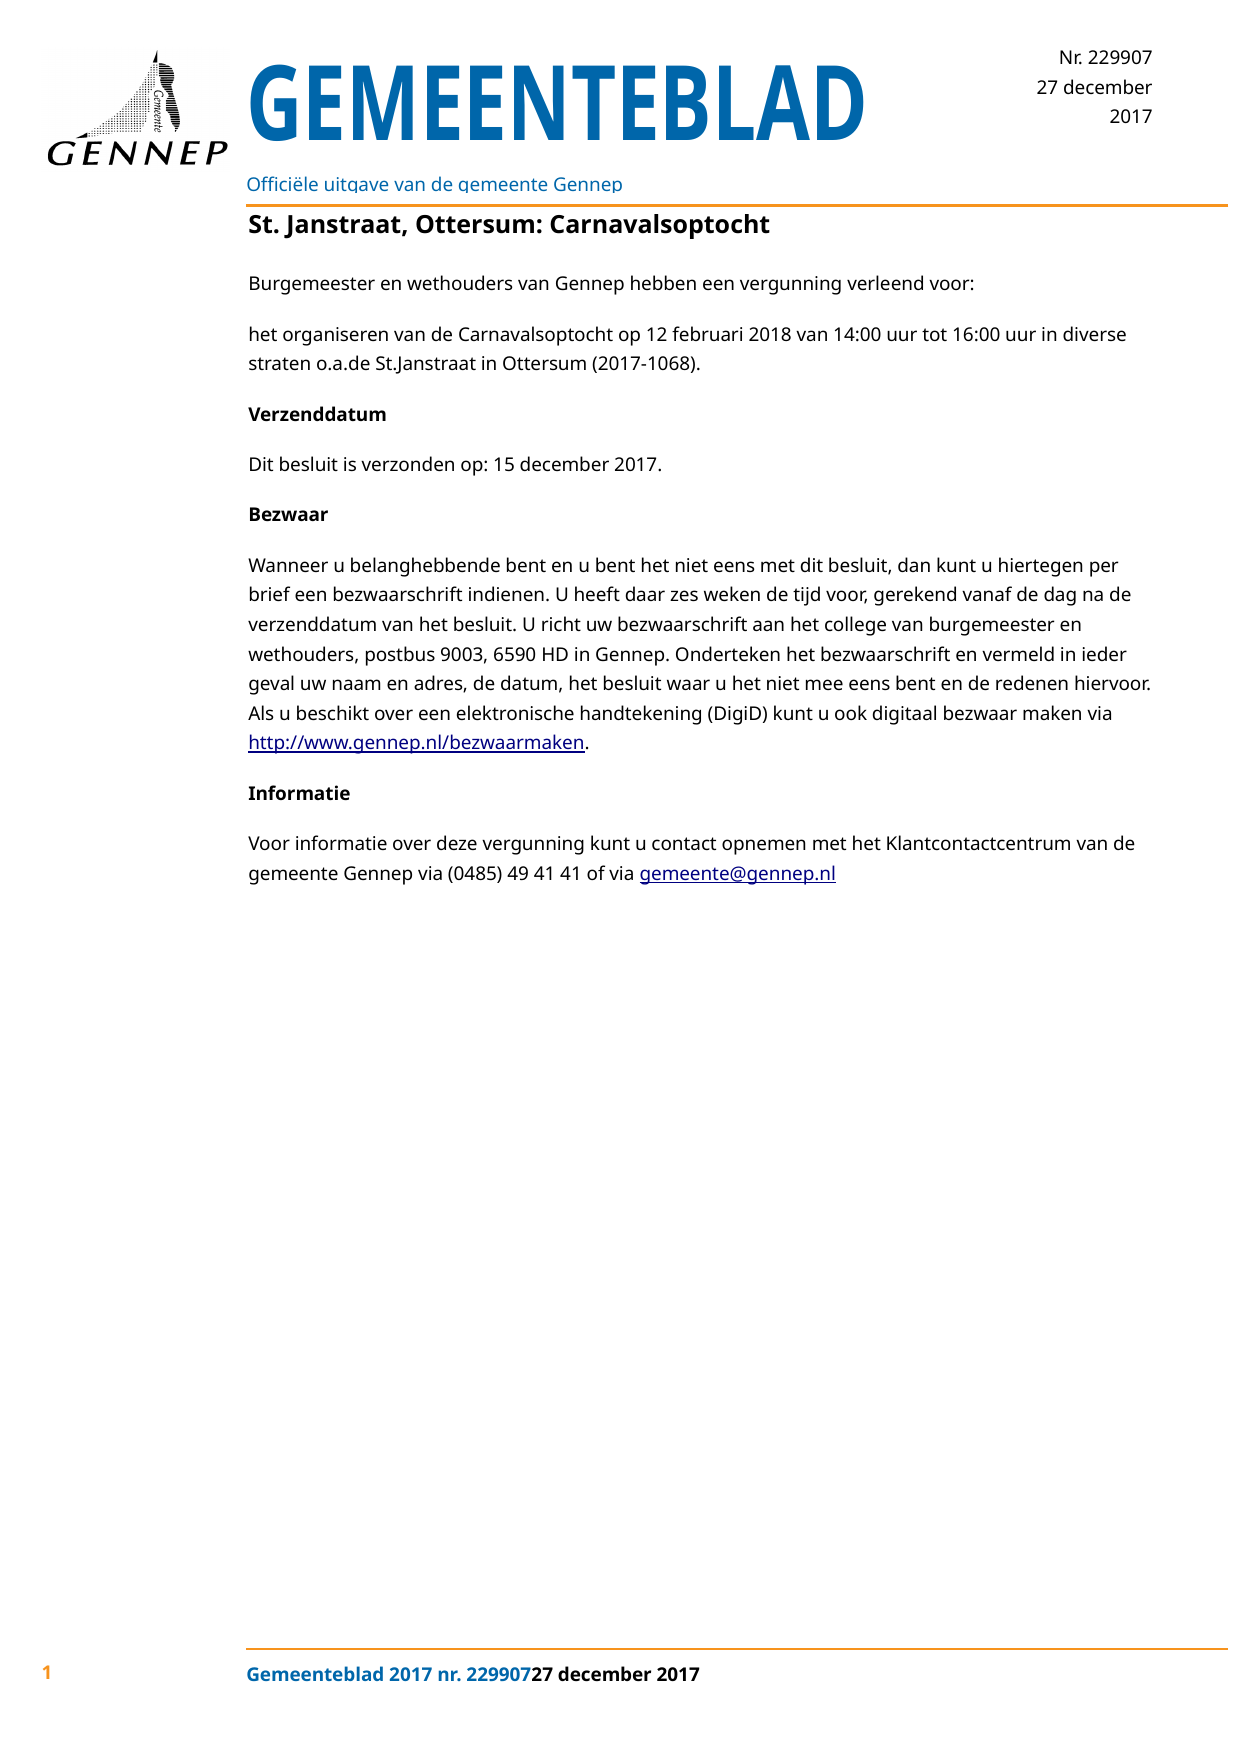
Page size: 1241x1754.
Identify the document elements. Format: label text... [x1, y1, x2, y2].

text Dit besluit is verzonden op: 15 december 2017. [248, 451, 1152, 477]
text Burgemeester en wethouders van Gennep hebben een vergunning verleend voor: [248, 270, 1152, 296]
text Wanneer u belanghebbende bent en u bent het niet eens met dit besluit, dan kunt u hiertegen per brief een bezwaarschrift indienen. U heeft daar zes weken de tijd voor, gerekend vanaf de dag na de verzenddatum van het besluit. U richt uw bezwaarschrift aan het college van burgemeester en wethouders, postbus 9003, 6590 HD in Gennep. Onderteken het bezwaarschrift en vermeld in ieder geval uw naam en adres, de datum, het besluit waar u het niet mee eens bent en de redenen hiervoor. Als u beschikt over een elektronische handtekening (DigiD) kunt u ook digitaal bezwaar maken via http://www.gennep.nl/bezwaarmaken. [248, 552, 1152, 755]
text Verzenddatum [248, 401, 1152, 426]
text St. Janstraat, Ottersum: Carnavalsoptocht [248, 207, 1152, 241]
text Bezwaar [248, 502, 1152, 527]
text Informatie [248, 780, 1152, 806]
picture [41, 47, 231, 172]
text Voor informatie over deze vergunning kunt u contact opnemen met het Klantcontactcentrum van de gemeente Gennep via (0485) 49 41 41 of via gemeente@gennep.nl [248, 830, 1152, 886]
text het organiseren van de Carnavalsoptocht op 12 februari 2018 van 14:00 uur tot 16:00 uur in diverse straten o.a.de St.Janstraat in Ottersum (2017-1068). [248, 321, 1152, 376]
